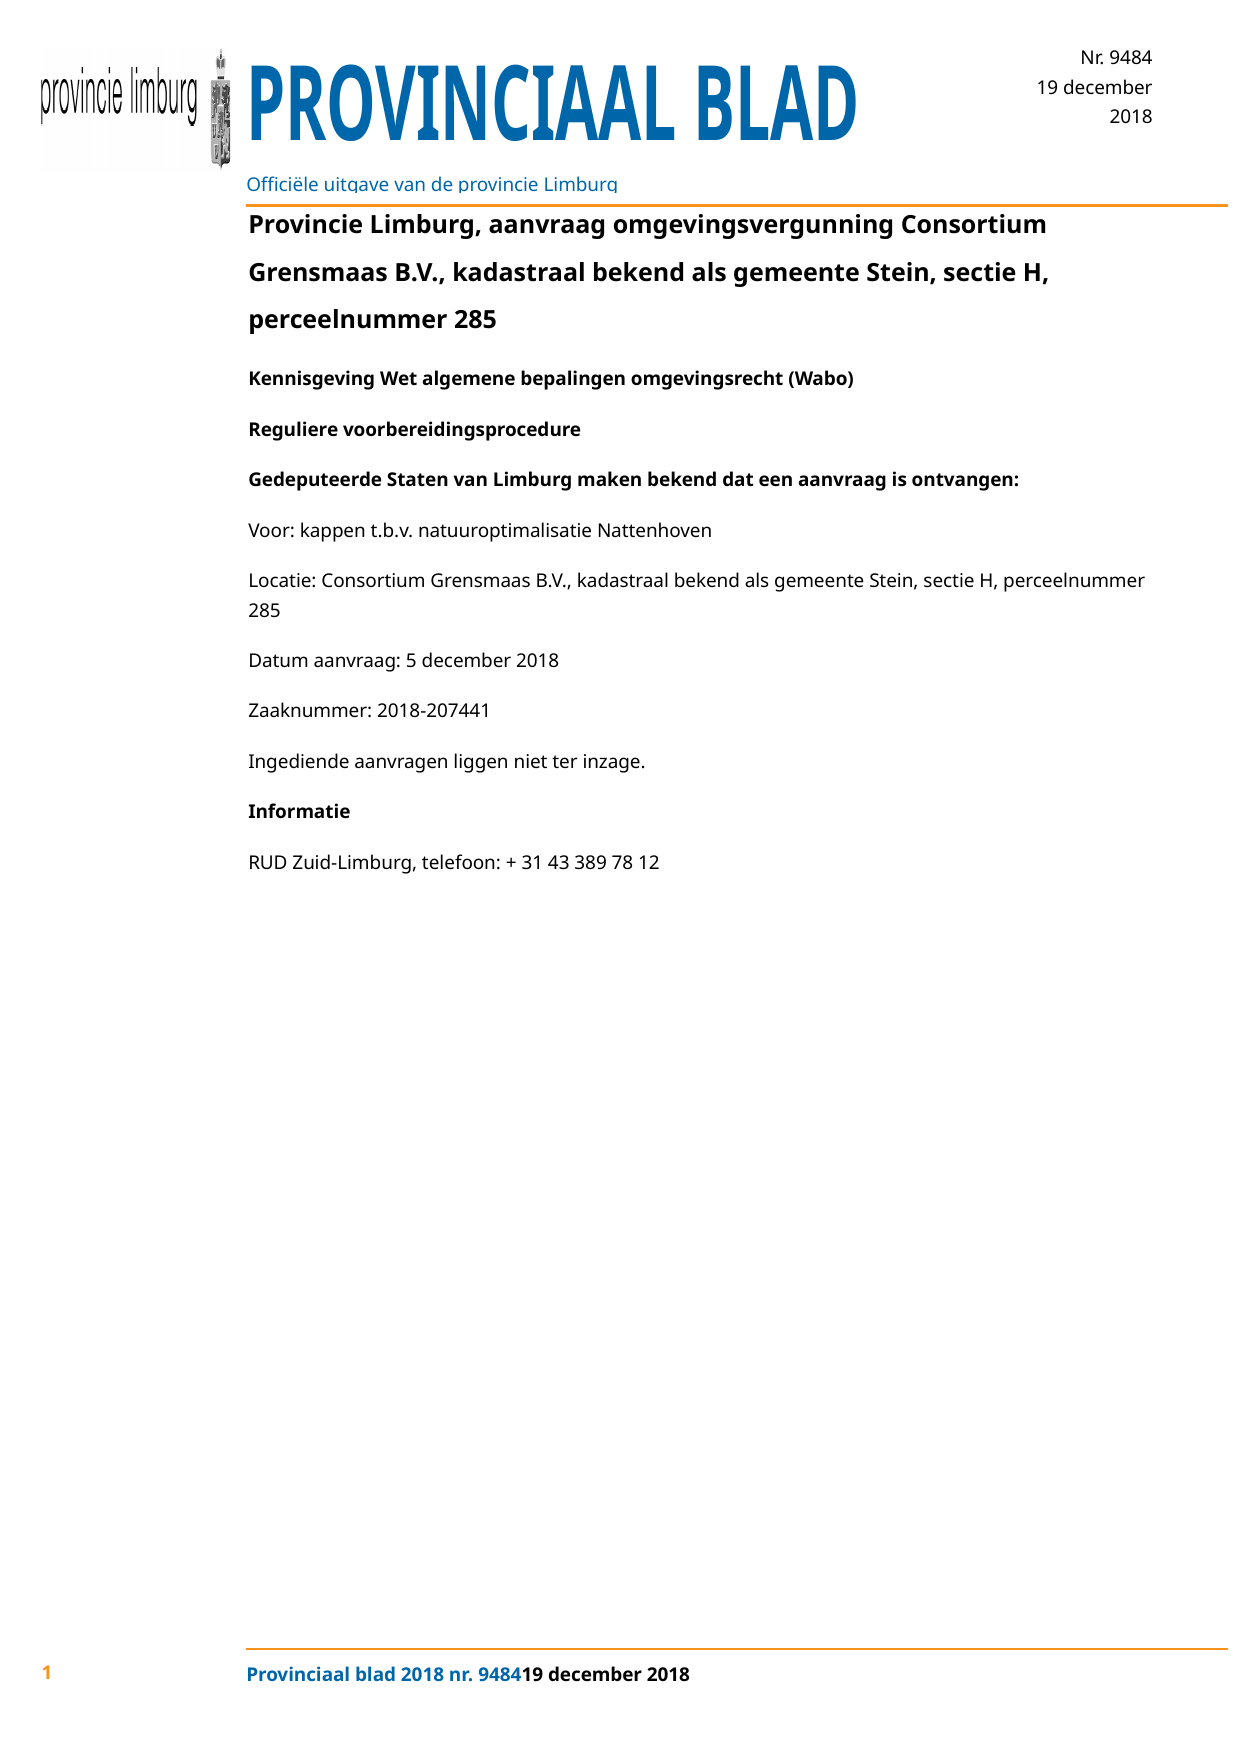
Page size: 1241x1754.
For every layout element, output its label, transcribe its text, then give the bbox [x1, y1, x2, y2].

text Gedeputeerde Staten van Limburg maken bekend dat een aanvraag is ontvangen: [248, 466, 1152, 492]
text Kennisgeving Wet algemene bepalingen omgevingsrecht (Wabo) [248, 366, 1152, 391]
text Zaaknummer: 2018-207441 [248, 698, 1152, 723]
text Voor: kappen t.b.v. natuuroptimalisatie Nattenhoven [248, 517, 1152, 542]
text Informatie [248, 798, 1152, 824]
text Datum aanvraag: 5 december 2018 [248, 647, 1152, 673]
picture [41, 47, 231, 172]
text RUD Zuid-Limburg, telefoon: + 31 43 389 78 12 [248, 849, 1152, 874]
text Ingediende aanvragen liggen niet ter inzage. [248, 748, 1152, 774]
text Reguliere voorbereidingsprocedure [248, 416, 1152, 442]
text Locatie: Consortium Grensmaas B.V., kadastraal bekend als gemeente Stein, sectie H, perceelnummer 285 [248, 567, 1152, 622]
text Provincie Limburg, aanvraag omgevingsvergunning Consortium Grensmaas B.V., kadastraal bekend als gemeente Stein, sectie H, perceelnummer 285 [248, 207, 1152, 336]
